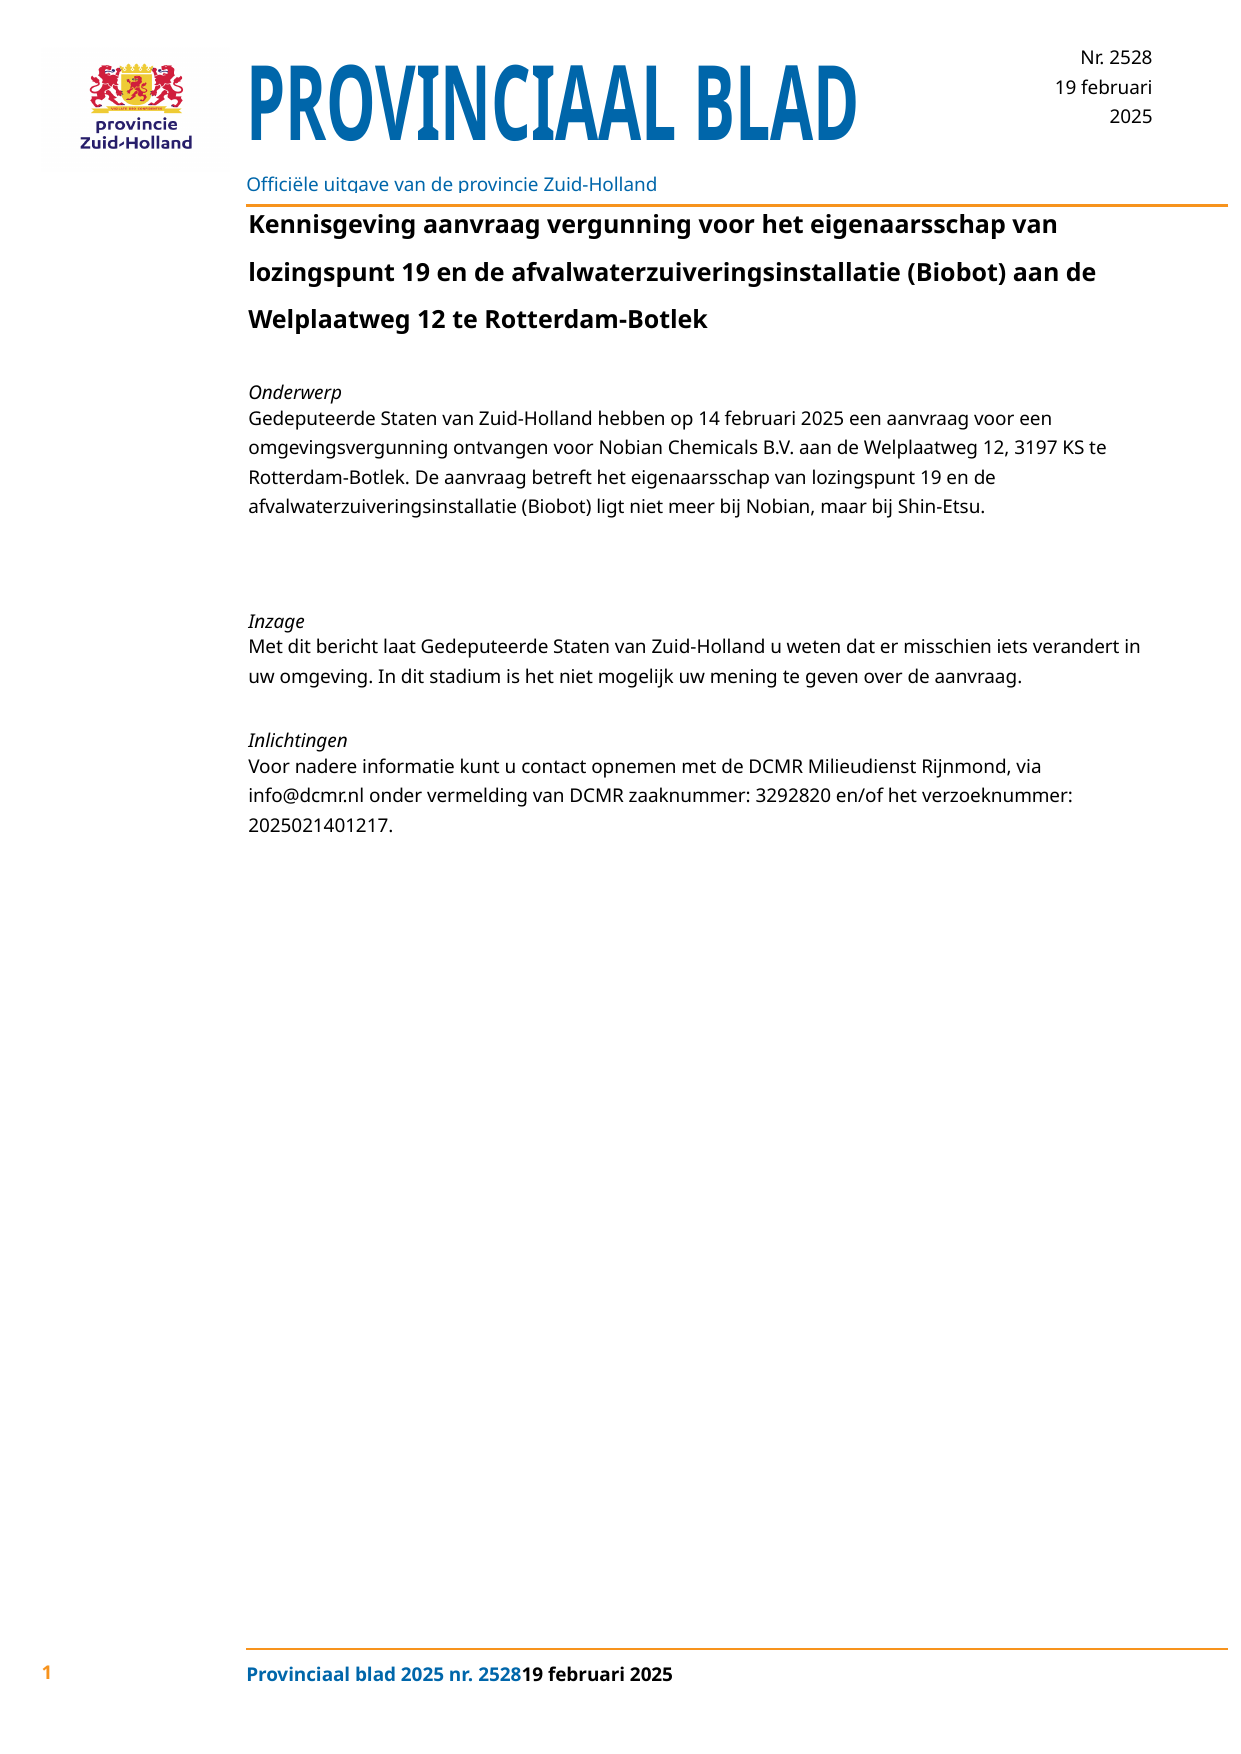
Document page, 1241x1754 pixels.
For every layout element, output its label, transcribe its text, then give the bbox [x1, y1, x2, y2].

text Onderwerp [248, 379, 1152, 405]
text Kennisgeving aanvraag vergunning voor het eigenaarsschap van lozingspunt 19 en de afvalwaterzuiveringsinstallatie (Biobot) aan de Welplaatweg 12 te Rotterdam-Botlek [248, 207, 1152, 336]
picture [41, 47, 231, 172]
text Voor nadere informatie kunt u contact opnemen met de DCMR Milieudienst Rijnmond, via info@dcmr.nl onder vermelding van DCMR zaaknummer: 3292820 en/of het verzoeknummer: 2025021401217. [248, 753, 1152, 838]
text Met dit bericht laat Gedeputeerde Staten van Zuid-Holland u weten dat er misschien iets verandert in uw omgeving. In dit stadium is het niet mogelijk uw mening te geven over de aanvraag. [248, 634, 1152, 689]
text Gedeputeerde Staten van Zuid-Holland hebben op 14 februari 2025 een aanvraag voor een omgevingsvergunning ontvangen voor Nobian Chemicals B.V. aan de Welplaatweg 12, 3197 KS te Rotterdam-Botlek. De aanvraag betreft het eigenaarsschap van lozingspunt 19 en de afvalwaterzuiveringsinstallatie (Biobot) ligt niet meer bij Nobian, maar bij Shin-Etsu. [248, 405, 1152, 519]
text Inzage [248, 608, 1152, 634]
text Inlichtingen [248, 727, 1152, 753]
